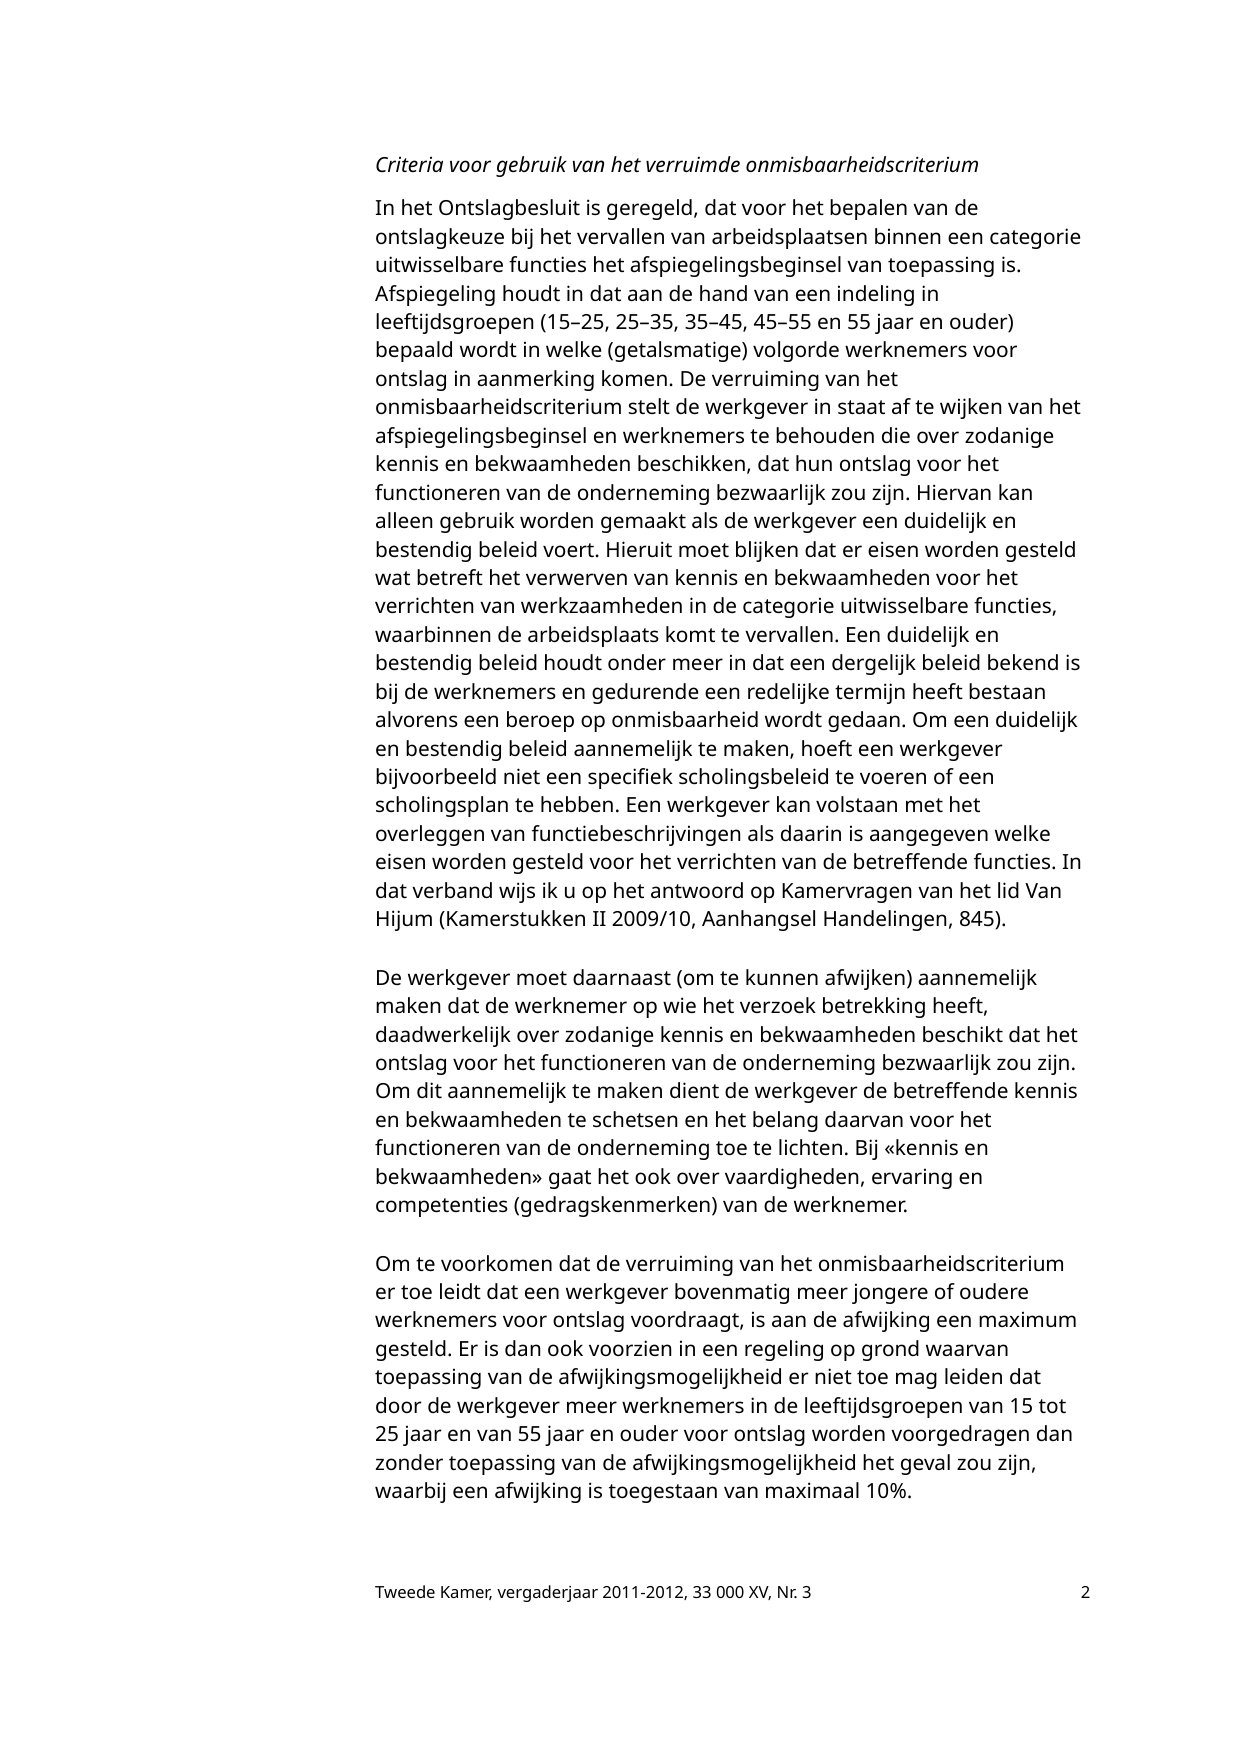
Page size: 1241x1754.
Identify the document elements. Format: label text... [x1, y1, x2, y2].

text In het Ontslagbesluit is geregeld, dat voor het bepalen van de ontslagkeuze bij het vervallen van arbeidsplaatsen binnen een categorie uitwisselbare functies het afspiegelingsbeginsel van toepassing is. Afspiegeling houdt in dat aan de hand van een indeling in leeftijdsgroepen (15–25, 25–35, 35–45, 45–55 en 55 jaar en ouder) bepaald wordt in welke (getalsmatige) volgorde werknemers voor ontslag in aanmerking komen. De verruiming van het onmisbaarheidscriterium stelt de werkgever in staat af te wijken van het afspiegelingsbeginsel en werknemers te behouden die over zodanige kennis en bekwaamheden beschikken, dat hun ontslag voor het functioneren van de onderneming bezwaarlijk zou zijn. Hiervan kan alleen gebruik worden gemaakt als de werkgever een duidelijk en bestendig beleid voert. Hieruit moet blijken dat er eisen worden gesteld wat betreft het verwerven van kennis en bekwaamheden voor het verrichten van werkzaamheden in de categorie uitwisselbare functies, waarbinnen de arbeidsplaats komt te vervallen. Een duidelijk en bestendig beleid houdt onder meer in dat een dergelijk beleid bekend is bij de werknemers en gedurende een redelijke termijn heeft bestaan alvorens een beroep op onmisbaarheid wordt gedaan. Om een duidelijk en bestendig beleid aannemelijk te maken, hoeft een werkgever bijvoorbeeld niet een specifiek scholingsbeleid te voeren of een scholingsplan te hebben. Een werkgever kan volstaan met het overleggen van functiebeschrijvingen als daarin is aangegeven welke eisen worden gesteld voor het verrichten van de betreffende functies. In dat verband wijs ik u op het antwoord op Kamervragen van het lid Van Hijum (Kamerstukken II 2009/10, Aanhangsel Handelingen, 845). [375, 193, 1090, 933]
text De werkgever moet daarnaast (om te kunnen afwijken) aannemelijk maken dat de werknemer op wie het verzoek betrekking heeft, daadwerkelijk over zodanige kennis en bekwaamheden beschikt dat het ontslag voor het functioneren van de onderneming bezwaarlijk zou zijn. Om dit aannemelijk te maken dient de werkgever de betreffende kennis en bekwaamheden te schetsen en het belang daarvan voor het functioneren van de onderneming toe te lichten. Bij «kennis en bekwaamheden» gaat het ook over vaardigheden, ervaring en competenties (gedragskenmerken) van de werknemer. [375, 963, 1090, 1219]
text Om te voorkomen dat de verruiming van het onmisbaarheidscriterium er toe leidt dat een werkgever bovenmatig meer jongere of oudere werknemers voor ontslag voordraagt, is aan de afwijking een maximum gesteld. Er is dan ook voorzien in een regeling op grond waarvan toepassing van de afwijkingsmogelijkheid er niet toe mag leiden dat door de werkgever meer werknemers in de leeftijdsgroepen van 15 tot 25 jaar en van 55 jaar en ouder voor ontslag worden voorgedragen dan zonder toepassing van de afwijkingsmogelijkheid het geval zou zijn, waarbij een afwijking is toegestaan van maximaal 10%. [375, 1249, 1090, 1505]
text Criteria voor gebruik van het verruimde onmisbaarheidscriterium [375, 150, 1090, 178]
